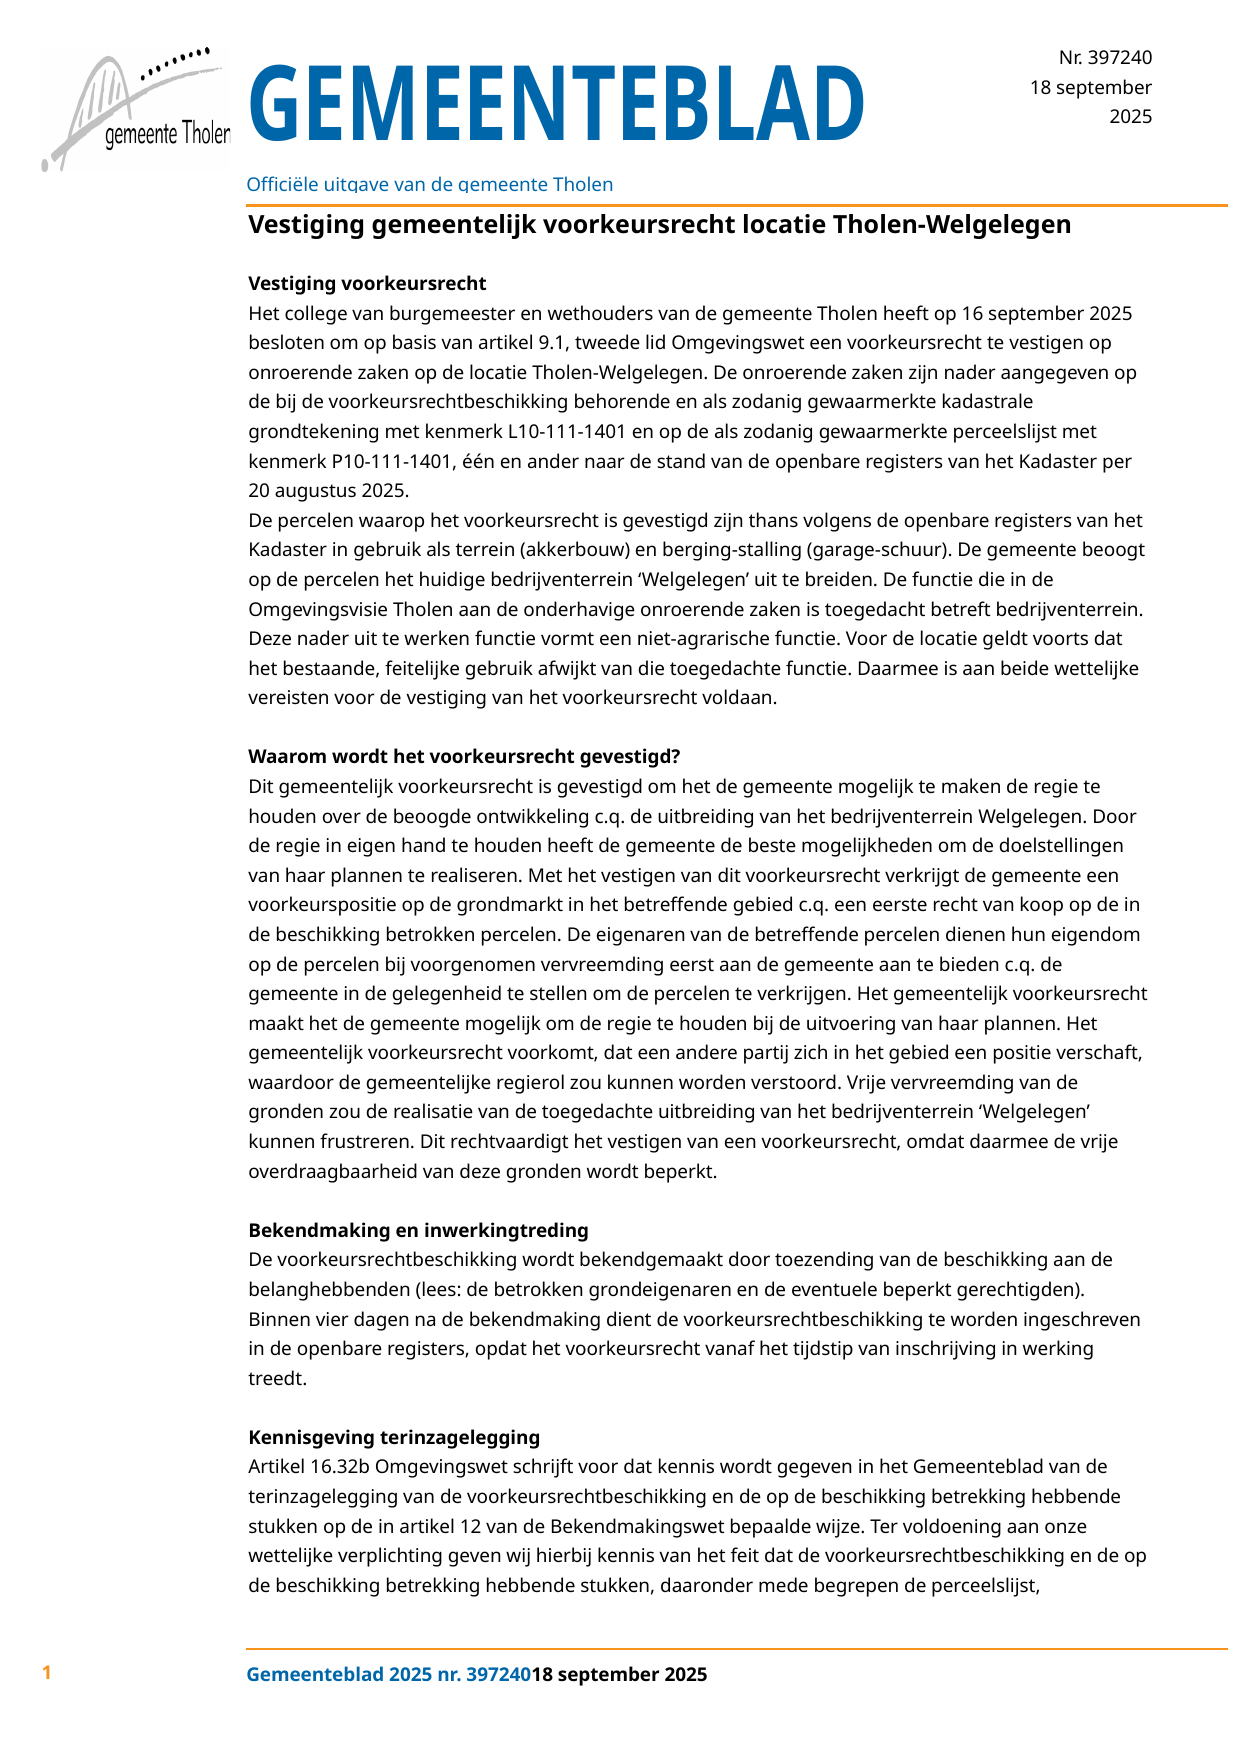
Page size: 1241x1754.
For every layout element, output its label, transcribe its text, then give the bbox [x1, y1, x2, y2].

text Bekendmaking en inwerkingtreding [248, 1217, 1152, 1243]
text Kennisgeving terinzagelegging [248, 1424, 1152, 1450]
text Vestiging voorkeursrecht [248, 270, 1152, 296]
text De voorkeursrechtbeschikking wordt bekendgemaakt door toezending van de beschikking aan de belanghebbenden (lees: de betrokken grondeigenaren en de eventuele beperkt gerechtigden). [248, 1247, 1152, 1302]
text Het college van burgemeester en wethouders van de gemeente Tholen heeft op 16 september 2025 besloten om op basis van artikel 9.1, tweede lid Omgevingswet een voorkeursrecht te vestigen op onroerende zaken op de locatie Tholen-Welgelegen. De onroerende zaken zijn nader aangegeven op de bij de voorkeursrechtbeschikking behorende en als zodanig gewaarmerkte kadastrale grondtekening met kenmerk L10-111-1401 en op de als zodanig gewaarmerkte perceelslijst met kenmerk P10-111-1401, één en ander naar de stand van de openbare registers van het Kadaster per 20 augustus 2025. [248, 300, 1152, 503]
picture [41, 47, 231, 172]
text Artikel 16.32b Omgevingswet schrijft voor dat kennis wordt gegeven in het Gemeenteblad van de terinzagelegging van de voorkeursrechtbeschikking en de op de beschikking betrekking hebbende stukken op de in artikel 12 van de Bekendmakingswet bepaalde wijze. Ter voldoening aan onze wettelijke verplichting geven wij hierbij kennis van het feit dat de voorkeursrechtbeschikking en de op de beschikking betrekking hebbende stukken, daaronder mede begrepen de perceelslijst, [248, 1454, 1152, 1598]
text Waarom wordt het voorkeursrecht gevestigd? [248, 744, 1152, 769]
text De percelen waarop het voorkeursrecht is gevestigd zijn thans volgens de openbare registers van het Kadaster in gebruik als terrein (akkerbouw) en berging-stalling (garage-schuur). De gemeente beoogt op de percelen het huidige bedrijventerrein ‘Welgelegen’ uit te breiden. De functie die in de Omgevingsvisie Tholen aan de onderhavige onroerende zaken is toegedacht betreft bedrijventerrein. Deze nader uit te werken functie vormt een niet-agrarische functie. Voor de locatie geldt voorts dat het bestaande, feitelijke gebruik afwijkt van die toegedachte functie. Daarmee is aan beide wettelijke vereisten voor de vestiging van het voorkeursrecht voldaan. [248, 507, 1152, 710]
text Vestiging gemeentelijk voorkeursrecht locatie Tholen-Welgelegen [248, 207, 1152, 241]
text Dit gemeentelijk voorkeursrecht is gevestigd om het de gemeente mogelijk te maken de regie te houden over de beoogde ontwikkeling c.q. de uitbreiding van het bedrijventerrein Welgelegen. Door de regie in eigen hand te houden heeft de gemeente de beste mogelijkheden om de doelstellingen van haar plannen te realiseren. Met het vestigen van dit voorkeursrecht verkrijgt de gemeente een voorkeurspositie op de grondmarkt in het betreffende gebied c.q. een eerste recht van koop op de in de beschikking betrokken percelen. De eigenaren van de betreffende percelen dienen hun eigendom op de percelen bij voorgenomen vervreemding eerst aan de gemeente aan te bieden c.q. de gemeente in de gelegenheid te stellen om de percelen te verkrijgen. Het gemeentelijk voorkeursrecht maakt het de gemeente mogelijk om de regie te houden bij de uitvoering van haar plannen. Het gemeentelijk voorkeursrecht voorkomt, dat een andere partij zich in het gebied een positie verschaft, waardoor de gemeentelijke regierol zou kunnen worden verstoord. Vrije vervreemding van de gronden zou de realisatie van de toegedachte uitbreiding van het bedrijventerrein ‘Welgelegen’ kunnen frustreren. Dit rechtvaardigt het vestigen van een voorkeursrecht, omdat daarmee de vrije overdraagbaarheid van deze gronden wordt beperkt. [248, 773, 1152, 1183]
text Binnen vier dagen na de bekendmaking dient de voorkeursrechtbeschikking te worden ingeschreven in de openbare registers, opdat het voorkeursrecht vanaf het tijdstip van inschrijving in werking treedt. [248, 1306, 1152, 1391]
